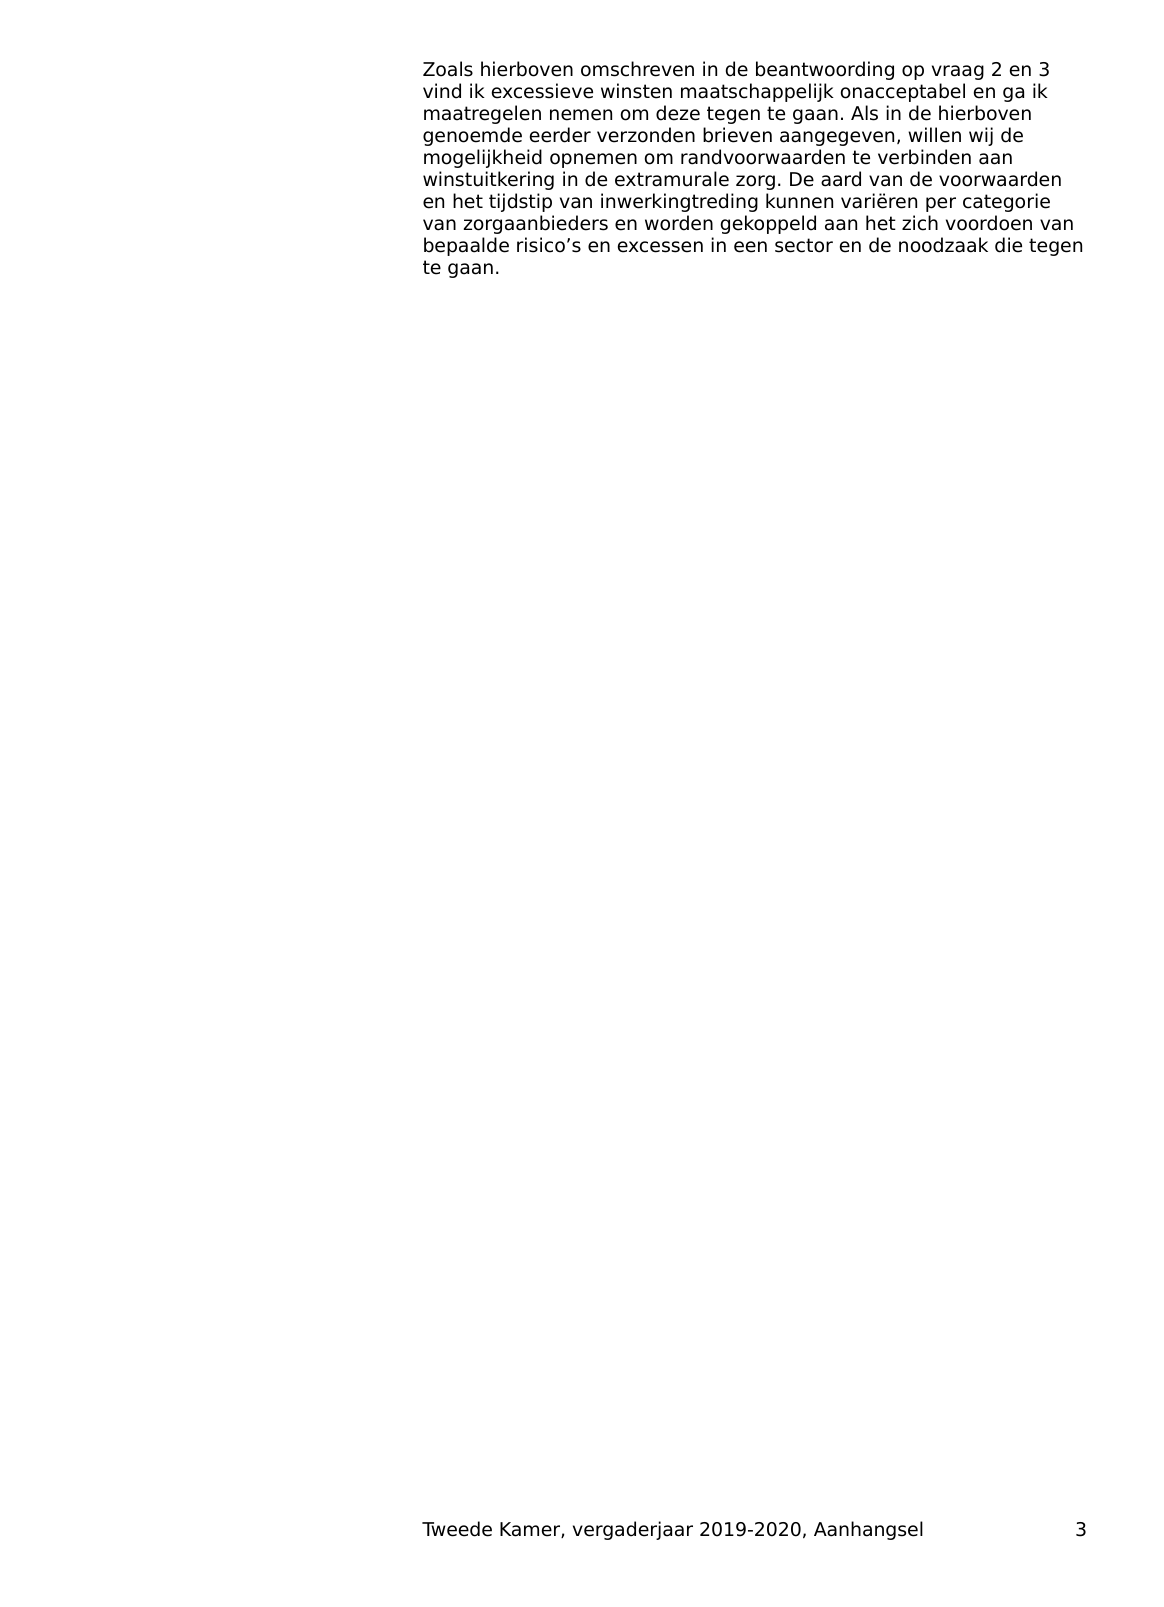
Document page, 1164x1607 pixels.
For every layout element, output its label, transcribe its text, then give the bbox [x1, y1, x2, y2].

text Zoals hierboven omschreven in de beantwoording op vraag 2 en 3 vind ik excessieve winsten maatschappelijk onacceptabel en ga ik maatregelen nemen om deze tegen te gaan. Als in de hierboven genoemde eerder verzonden brieven aangegeven, willen wij de mogelijkheid opnemen om randvoorwaarden te verbinden aan winstuitkering in de extramurale zorg. De aard van de voorwaarden en het tijdstip van inwerkingtreding kunnen variëren per categorie van zorgaanbieders en worden gekoppeld aan het zich voordoen van bepaalde risico’s en excessen in een sector en de noodzaak die tegen te gaan. [422, 59, 1087, 279]
